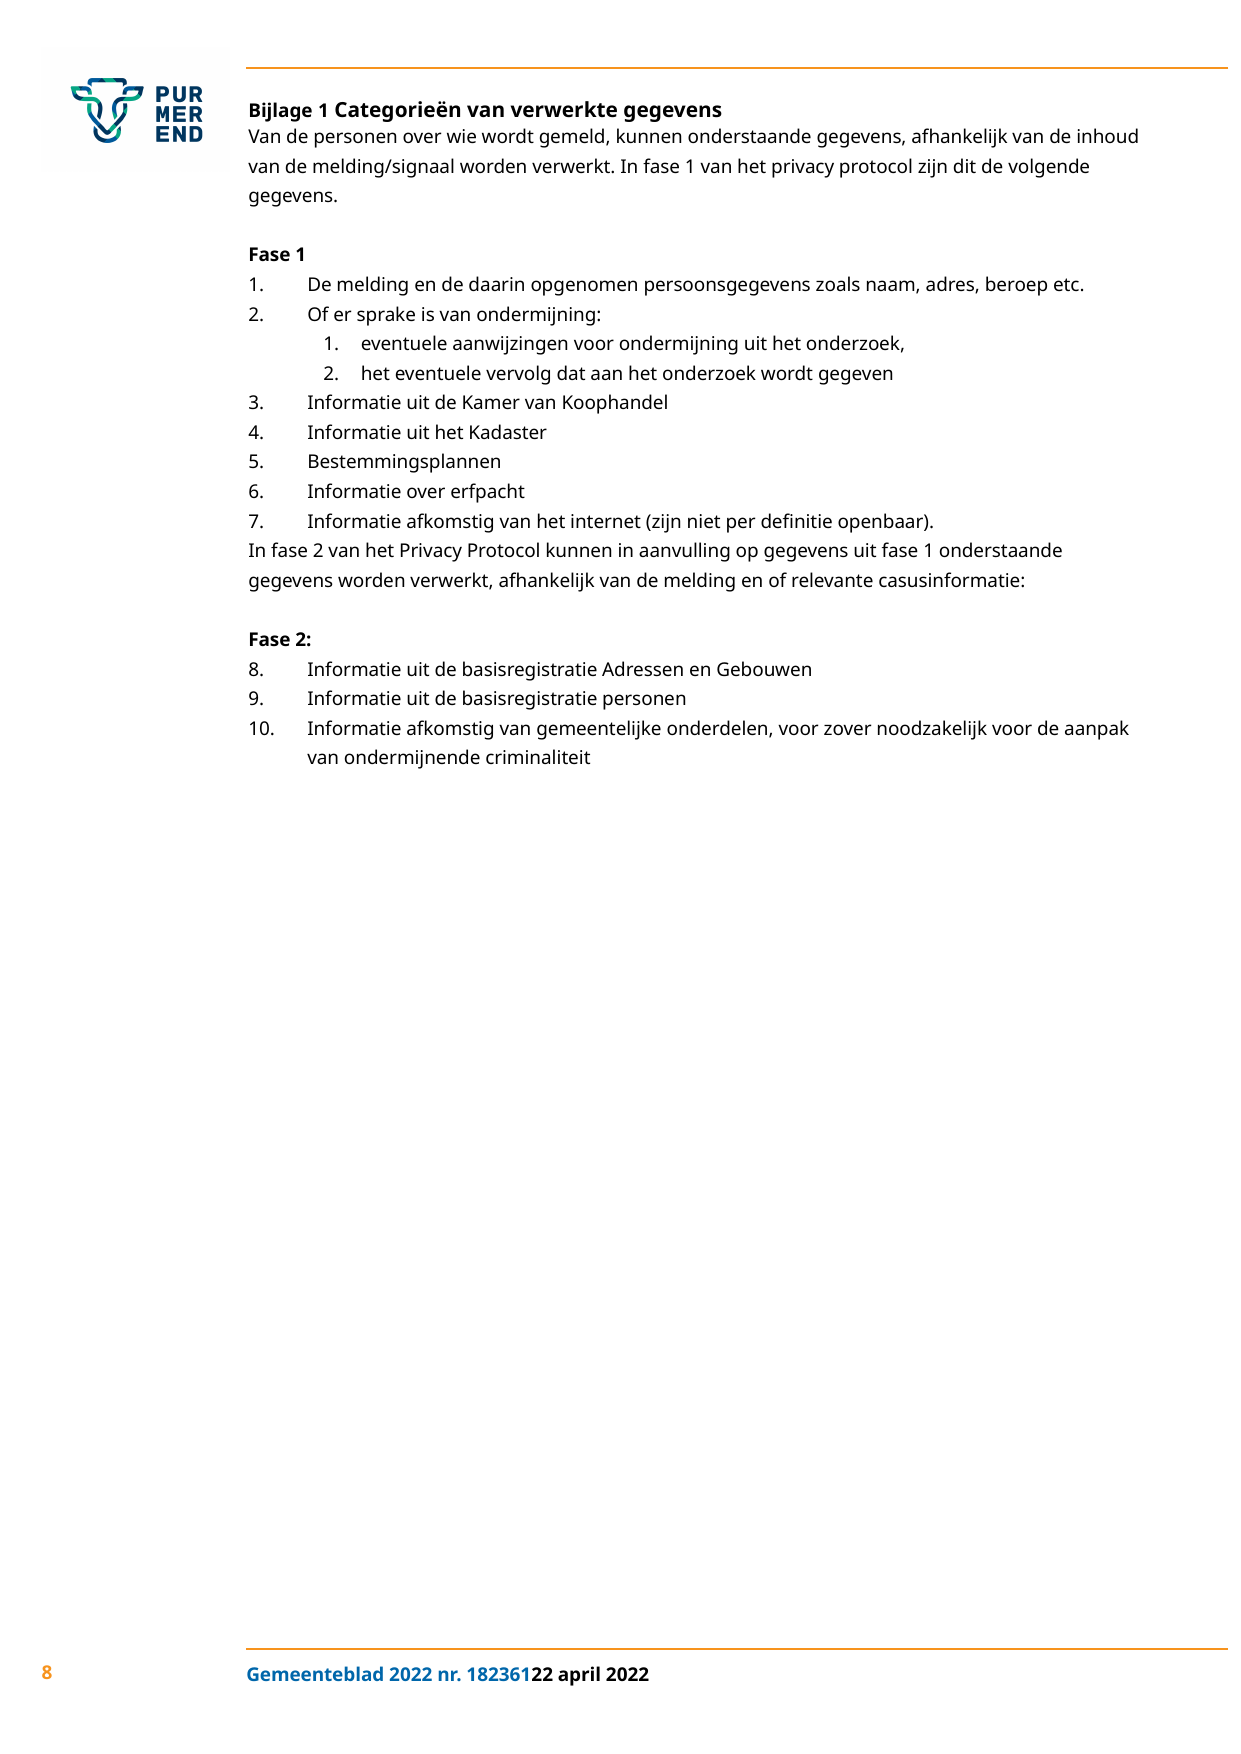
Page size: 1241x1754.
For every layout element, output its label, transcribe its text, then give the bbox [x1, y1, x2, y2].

text Van de personen over wie wordt gemeld, kunnen onderstaande gegevens, afhankelijk van de inhoud van de melding/signaal worden verwerkt. In fase 1 van het privacy protocol zijn dit de volgende gegevens. [248, 123, 1152, 208]
list het eventuele vervolg dat aan het onderzoek wordt gegeven [323, 360, 1152, 386]
list Informatie afkomstig van gemeentelijke onderdelen, voor zover noodzakelijk voor de aanpak van ondermijnende criminaliteit [248, 715, 1152, 770]
text Bijlage 1 Categorieën van verwerkte gegevens [248, 95, 1152, 123]
list Bestemmingsplannen [248, 449, 1152, 474]
list De melding en de daarin opgenomen persoonsgegevens zoals naam, adres, beroep etc. [248, 271, 1152, 297]
list Of er sprake is van ondermijning: [248, 301, 1152, 327]
list Informatie uit het Kadaster [248, 419, 1152, 445]
picture [41, 47, 231, 172]
list Informatie uit de basisregistratie personen [248, 685, 1152, 711]
text In fase 2 van het Privacy Protocol kunnen in aanvulling op gegevens uit fase 1 onderstaande gegevens worden verwerkt, afhankelijk van de melding en of relevante casusinformatie: [248, 537, 1152, 593]
list Informatie over erfpacht [248, 478, 1152, 504]
text Fase 2: [248, 626, 1152, 652]
list Informatie uit de basisregistratie Adressen en Gebouwen [248, 656, 1152, 682]
text Fase 1 [248, 242, 1152, 267]
list Informatie uit de Kamer van Koophandel [248, 389, 1152, 415]
list eventuele aanwijzingen voor ondermijning uit het onderzoek, [323, 330, 1152, 356]
list Informatie afkomstig van het internet (zijn niet per definitie openbaar). [248, 508, 1152, 534]
